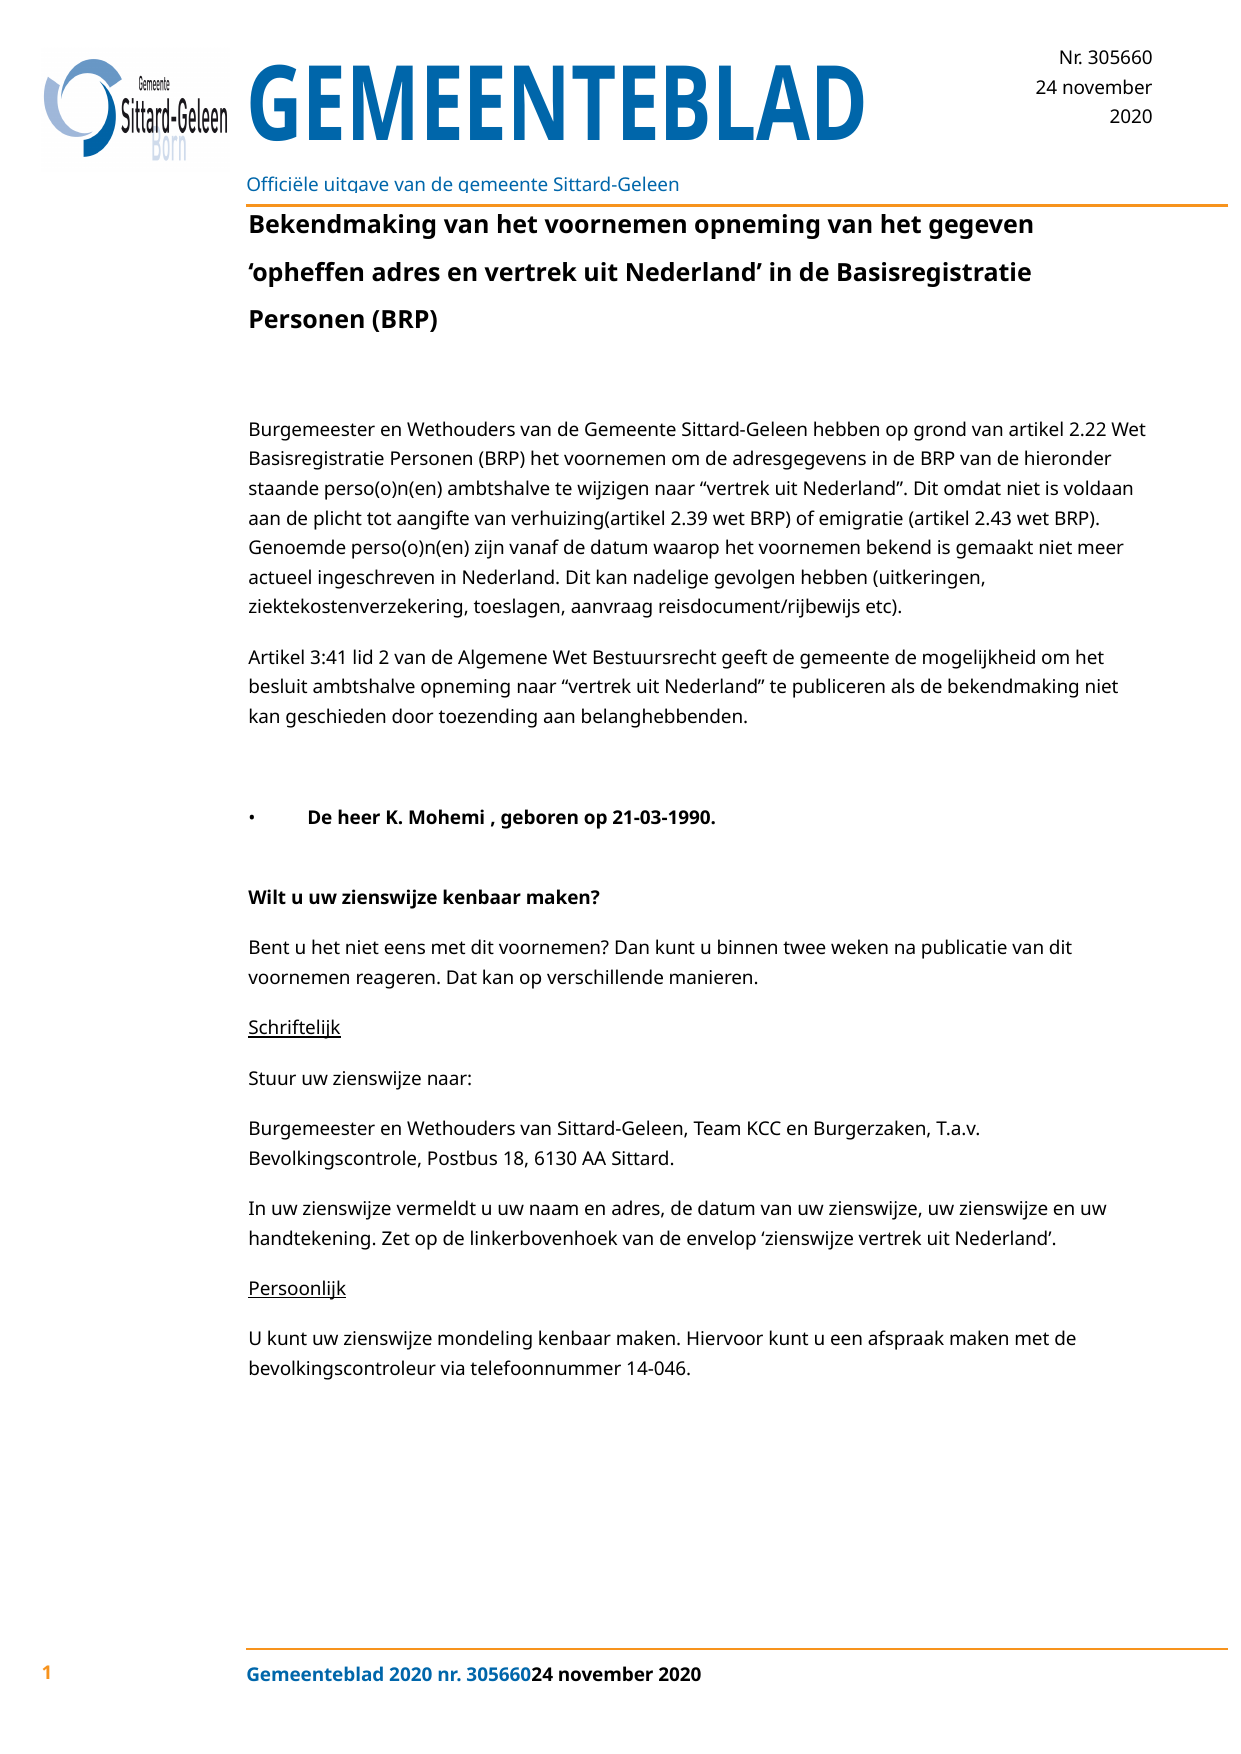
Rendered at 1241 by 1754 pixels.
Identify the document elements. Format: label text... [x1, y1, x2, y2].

text Burgemeester en Wethouders van de Gemeente Sittard-Geleen hebben op grond van artikel 2.22 Wet Basisregistratie Personen (BRP) het voornemen om de adresgegevens in de BRP van de hieronder staande perso(o)n(en) ambtshalve te wijzigen naar “vertrek uit Nederland”. Dit omdat niet is voldaan aan de plicht tot aangifte van verhuizing(artikel 2.39 wet BRP) of emigratie (artikel 2.43 wet BRP). Genoemde perso(o)n(en) zijn vanaf de datum waarop het voornemen bekend is gemaakt niet meer actueel ingeschreven in Nederland. Dit kan nadelige gevolgen hebben (uitkeringen, ziektekostenverzekering, toeslagen, aanvraag reisdocument/rijbewijs etc). [248, 416, 1152, 619]
text Burgemeester en Wethouders van Sittard-Geleen, Team KCC en Burgerzaken, T.a.v. Bevolkingscontrole, Postbus 18, 6130 AA Sittard. [248, 1115, 1152, 1170]
text Bent u het niet eens met dit voornemen? Dan kunt u binnen twee weken na publicatie van dit voornemen reageren. Dat kan op verschillende manieren. [248, 934, 1152, 989]
text Artikel 3:41 lid 2 van de Algemene Wet Bestuursrecht geeft de gemeente de mogelijkheid om het besluit ambtshalve opneming naar “vertrek uit Nederland” te publiceren als de bekendmaking niet kan geschieden door toezending aan belanghebbenden. [248, 644, 1152, 729]
text Wilt u uw zienswijze kenbaar maken? [248, 884, 1152, 909]
text Persoonlijk [248, 1275, 1152, 1301]
text Bekendmaking van het voornemen opneming van het gegeven ‘opheffen adres en vertrek uit Nederland’ in de Basisregistratie Personen (BRP) [248, 207, 1152, 336]
text U kunt uw zienswijze mondeling kenbaar maken. Hiervoor kunt u een afspraak maken met de bevolkingscontroleur via telefoonnummer 14-046. [248, 1326, 1152, 1381]
text Schriftelijk [248, 1014, 1152, 1040]
text Stuur uw zienswijze naar: [248, 1065, 1152, 1090]
list De heer K. Mohemi , geboren op 21-03-1990. [248, 804, 1152, 829]
text In uw zienswijze vermeldt u uw naam en adres, de datum van uw zienswijze, uw zienswijze en uw handtekening. Zet op de linkerbovenhoek van de envelop ‘zienswijze vertrek uit Nederland’. [248, 1195, 1152, 1250]
picture [41, 47, 231, 172]
